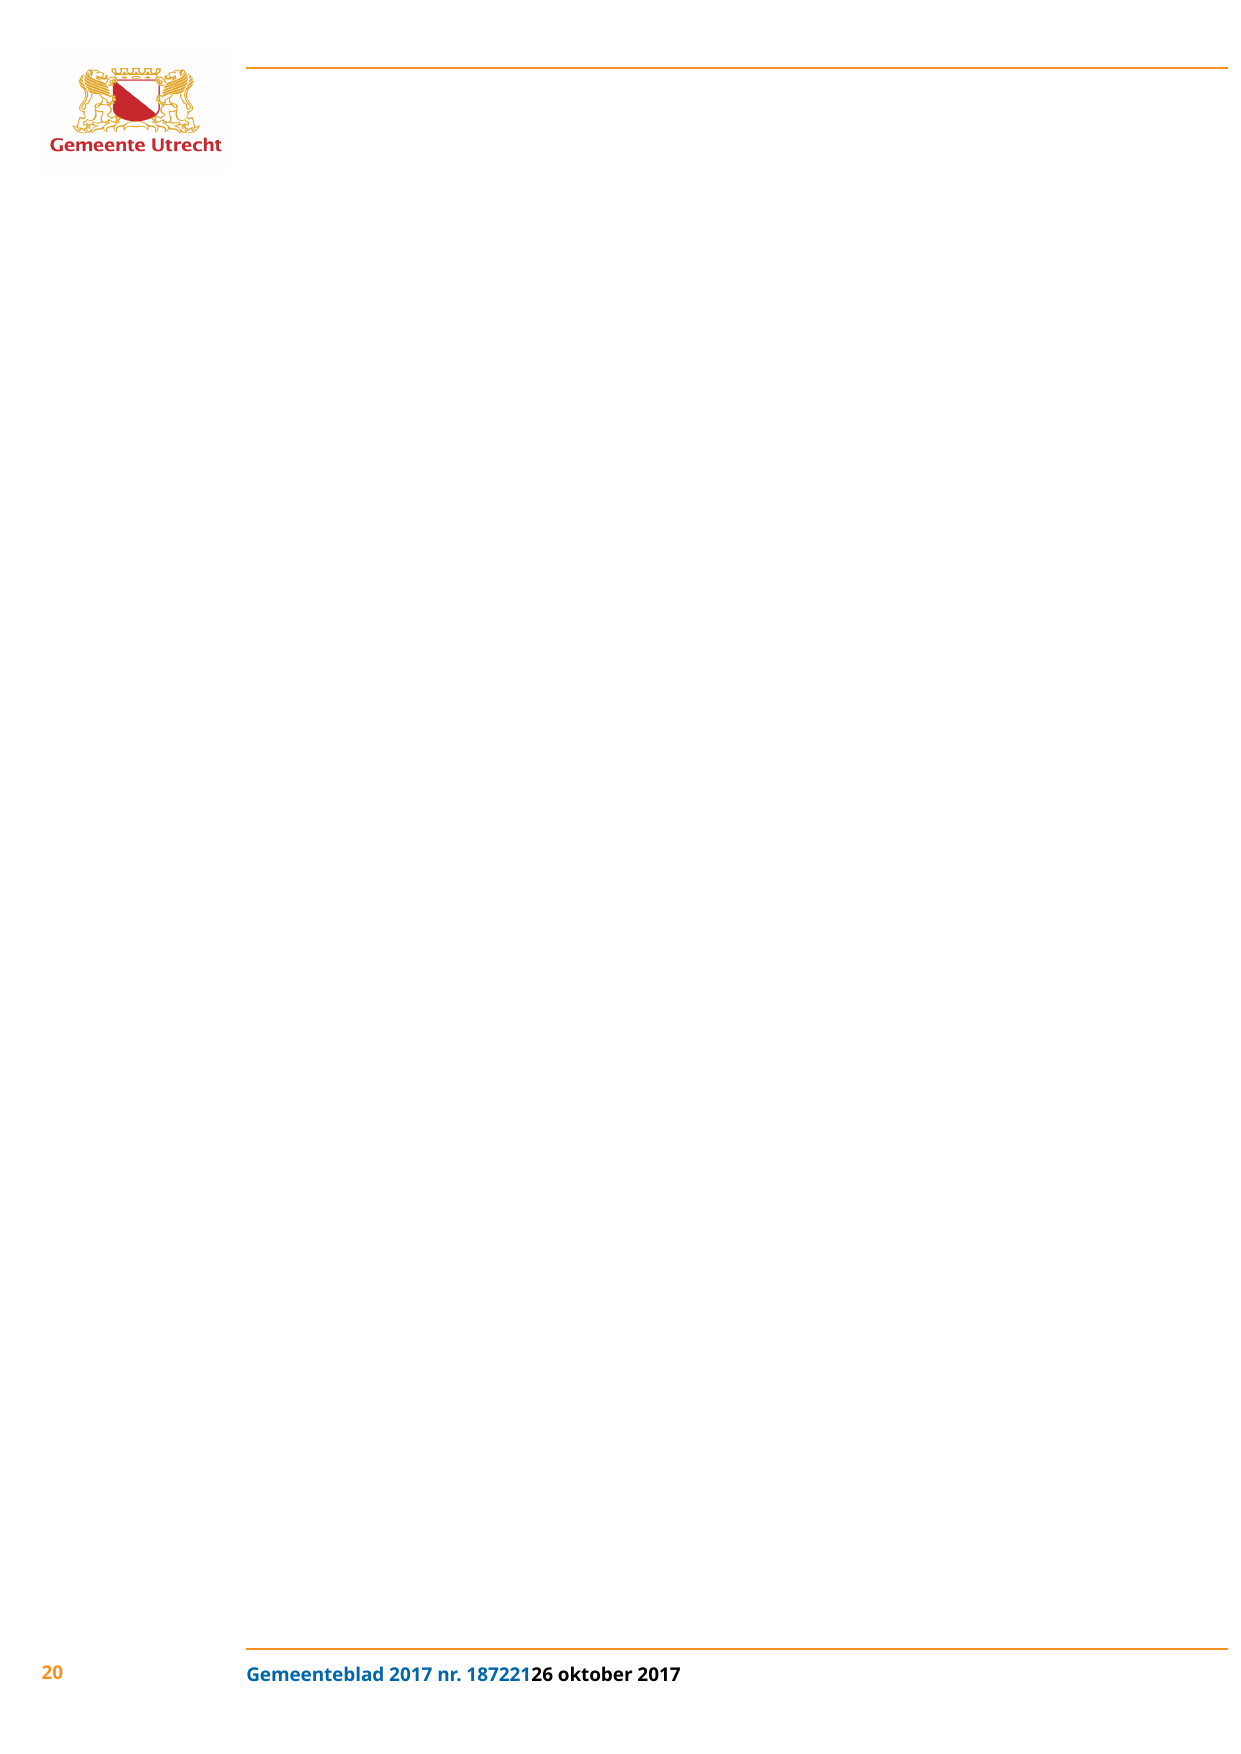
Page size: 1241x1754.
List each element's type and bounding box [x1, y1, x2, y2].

picture [41, 47, 231, 172]
